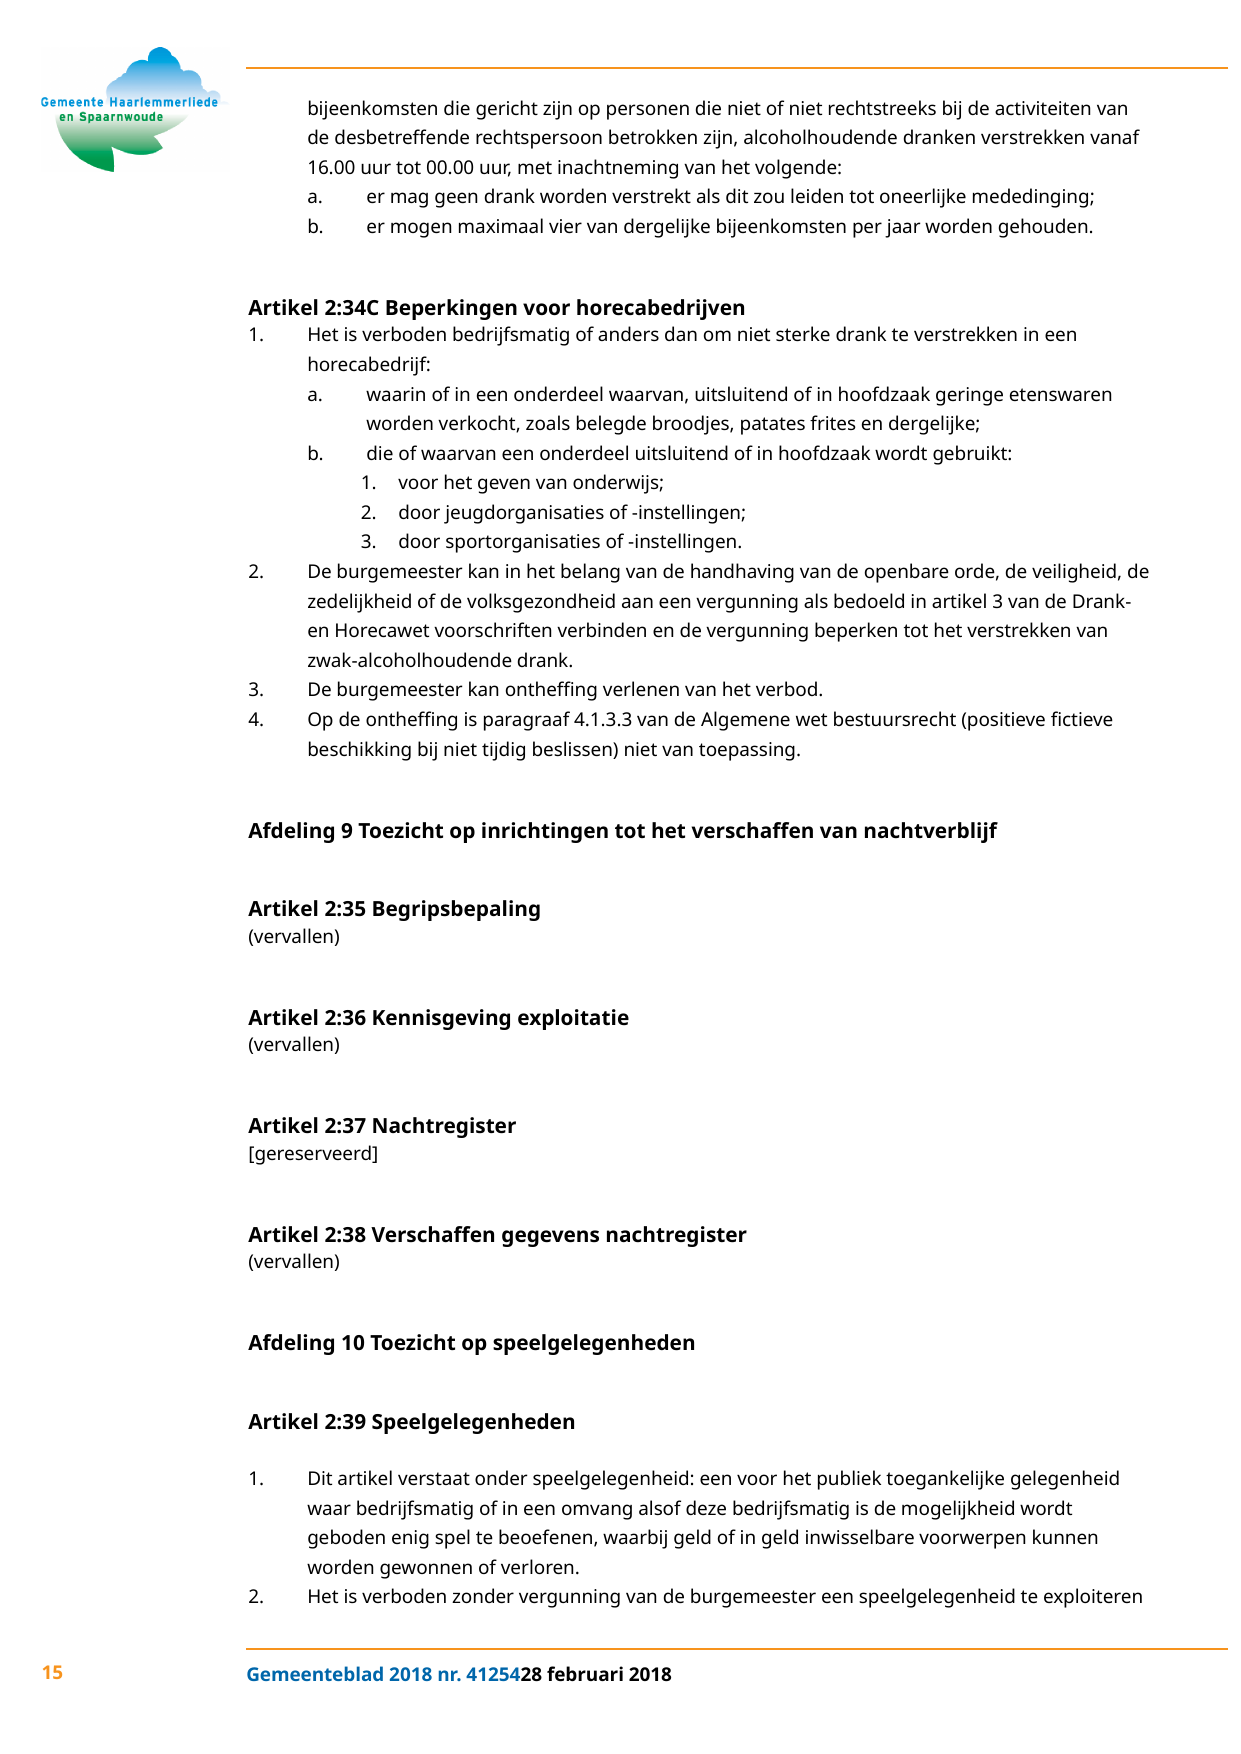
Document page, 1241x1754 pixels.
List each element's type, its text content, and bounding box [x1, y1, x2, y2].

list er mogen maximaal vier van dergelijke bijeenkomsten per jaar worden gehouden. [307, 213, 1152, 239]
list Het is verboden zonder vergunning van de burgemeester een speelgelegenheid te exploiteren [248, 1583, 1152, 1609]
list Op de ontheffing is paragraaf 4.1.3.3 van de Algemene wet bestuursrecht (positieve fictieve beschikking bij niet tijdig beslissen) niet van toepassing. [248, 706, 1152, 761]
list bijeenkomsten die gericht zijn op personen die niet of niet rechtstreeks bij de activiteiten van de desbetreffende rechtspersoon betrokken zijn, alcoholhoudende dranken verstrekken vanaf 16.00 uur tot 00.00 uur, met inachtneming van het volgende: [248, 95, 1152, 180]
text Artikel 2:34C Beperkingen voor horecabedrijven [248, 293, 1152, 322]
list die of waarvan een onderdeel uitsluitend of in hoofdzaak wordt gebruikt: [307, 440, 1152, 466]
text [gereserveerd] [248, 1140, 1152, 1166]
text (vervallen) [248, 1031, 1152, 1057]
list voor het geven van onderwijs; [361, 469, 1152, 495]
list De burgemeester kan in het belang van de handhaving van de openbare orde, de veiligheid, de zedelijkheid of de volksgezondheid aan een vergunning als bedoeld in artikel 3 van de Drank- en Horecawet voorschriften verbinden en de vergunning beperken tot het verstrekken van zwak-alcoholhoudende drank. [248, 558, 1152, 673]
list waarin of in een onderdeel waarvan, uitsluitend of in hoofdzaak geringe etenswaren worden verkocht, zoals belegde broodjes, patates frites en dergelijke; [307, 381, 1152, 436]
text Artikel 2:39 Speelgelegenheden [248, 1407, 1152, 1436]
list door jeugdorganisaties of -instellingen; [361, 499, 1152, 525]
list door sportorganisaties of -instellingen. [361, 529, 1152, 554]
text Artikel 2:35 Begripsbepaling [248, 894, 1152, 923]
list De burgemeester kan ontheffing verlenen van het verbod. [248, 677, 1152, 702]
text Artikel 2:37 Nachtregister [248, 1111, 1152, 1140]
text Afdeling 10 Toezicht op speelgelegenheden [248, 1328, 1152, 1357]
text (vervallen) [248, 1248, 1152, 1274]
list Dit artikel verstaat onder speelgelegenheid: een voor het publiek toegankelijke gelegenheid waar bedrijfsmatig of in een omvang alsof deze bedrijfsmatig is de mogelijkheid wordt geboden enig spel te beoefenen, waarbij geld of in geld inwisselbare voorwerpen kunnen worden gewonnen of verloren. [248, 1465, 1152, 1580]
list er mag geen drank worden verstrekt als dit zou leiden tot oneerlijke mededinging; [307, 183, 1152, 209]
text Artikel 2:36 Kennisgeving exploitatie [248, 1003, 1152, 1031]
text Afdeling 9 Toezicht op inrichtingen tot het verschaffen van nachtverblijf [248, 816, 1152, 844]
text (vervallen) [248, 923, 1152, 949]
picture [41, 47, 231, 172]
list Het is verboden bedrijfsmatig of anders dan om niet sterke drank te verstrekken in een horecabedrijf: [248, 322, 1152, 377]
text Artikel 2:38 Verschaffen gegevens nachtregister [248, 1220, 1152, 1248]
